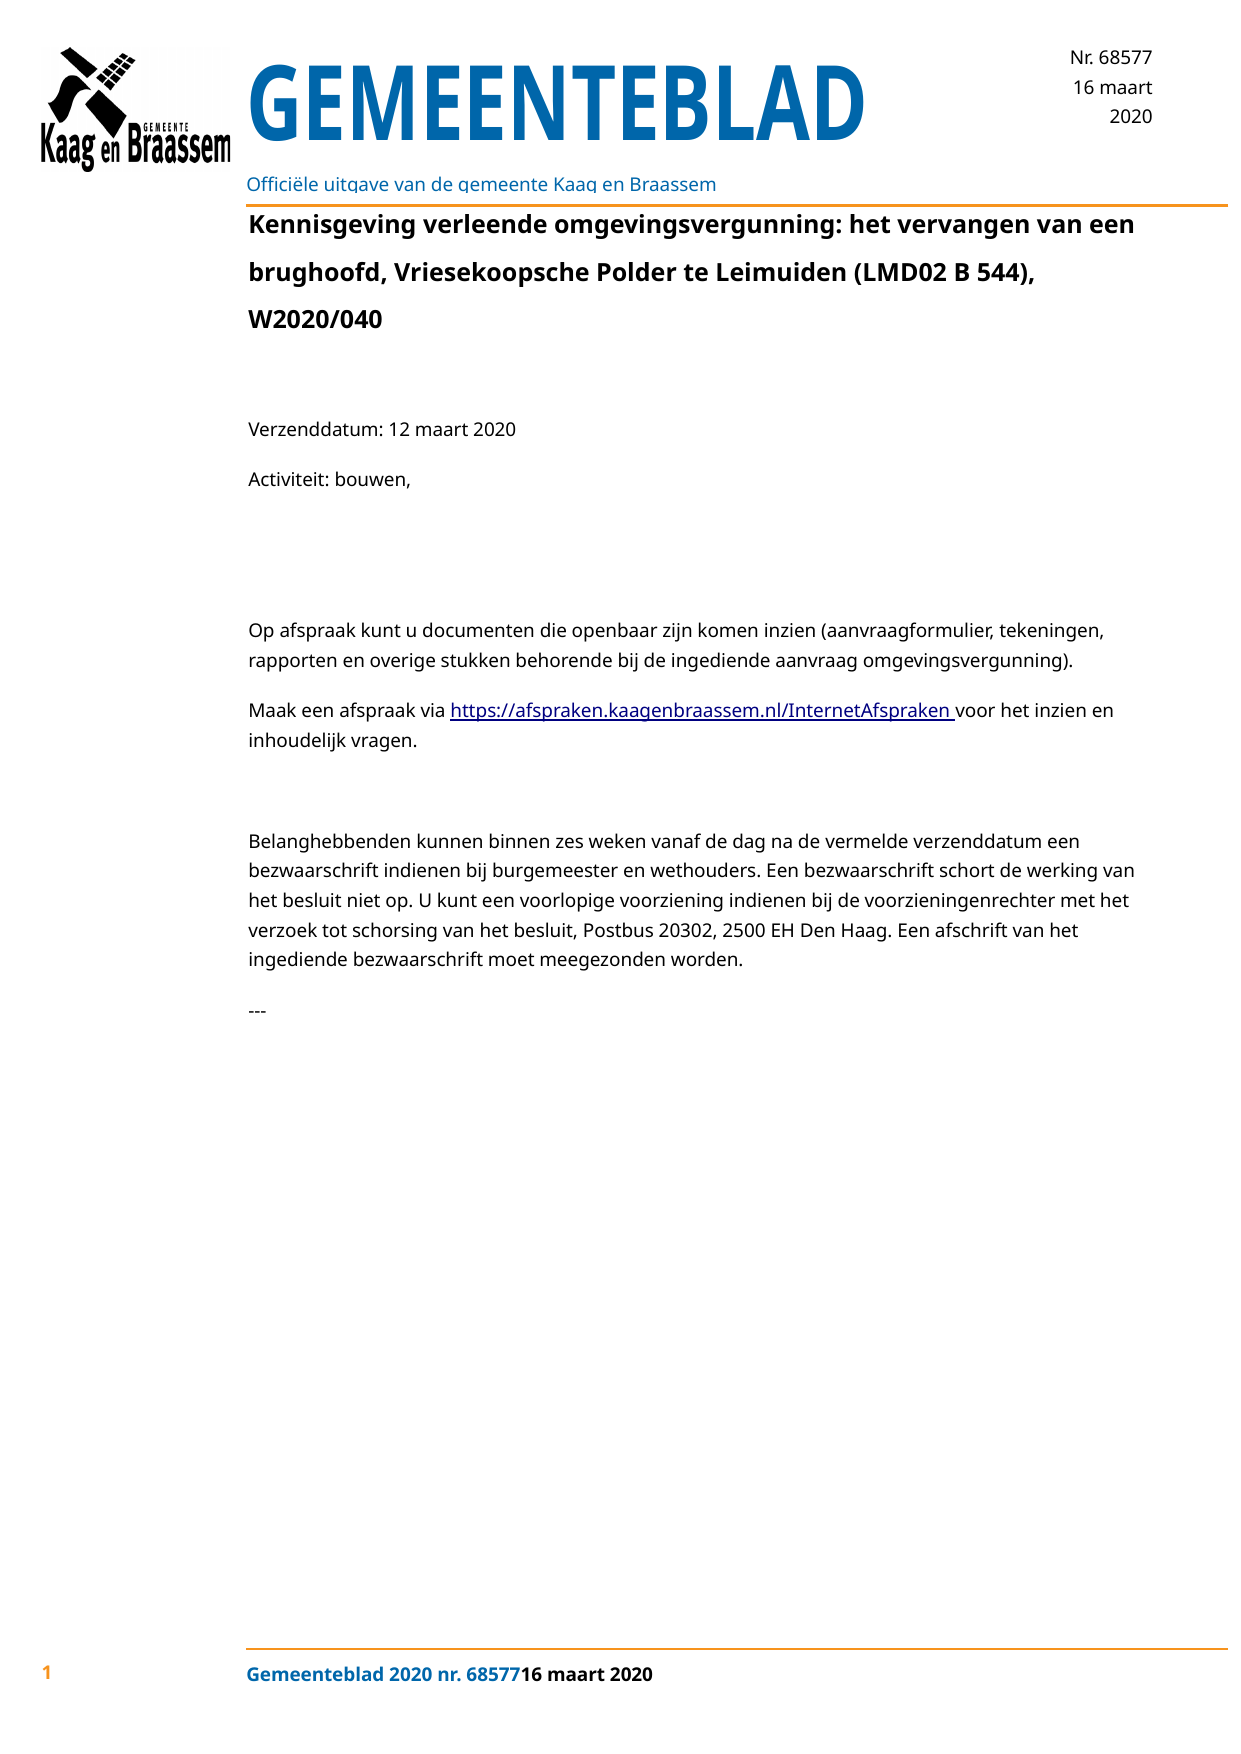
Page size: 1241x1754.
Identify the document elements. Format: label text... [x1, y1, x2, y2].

picture [41, 47, 231, 172]
text --- [248, 997, 1152, 1022]
text Maak een afspraak via https://afspraken.kaagenbraassem.nl/InternetAfspraken voor het inzien en inhoudelijk vragen. [248, 698, 1152, 753]
text Verzenddatum: 12 maart 2020 [248, 416, 1152, 442]
text Kennisgeving verleende omgevingsvergunning: het vervangen van een brughoofd, Vriesekoopsche Polder te Leimuiden (LMD02 B 544), W2020/040 [248, 207, 1152, 336]
text Belanghebbenden kunnen binnen zes weken vanaf de dag na de vermelde verzenddatum een bezwaarschrift indienen bij burgemeester en wethouders. Een bezwaarschrift schort de werking van het besluit niet op. U kunt een voorlopige voorziening indienen bij de voorzieningenrechter met het verzoek tot schorsing van het besluit, Postbus 20302, 2500 EH Den Haag. Een afschrift van het ingediende bezwaarschrift moet meegezonden worden. [248, 828, 1152, 972]
text Activiteit: bouwen, [248, 466, 1152, 492]
text Op afspraak kunt u documenten die openbaar zijn komen inzien (aanvraagformulier, tekeningen, rapporten en overige stukken behorende bij de ingediende aanvraag omgevingsvergunning). [248, 618, 1152, 673]
